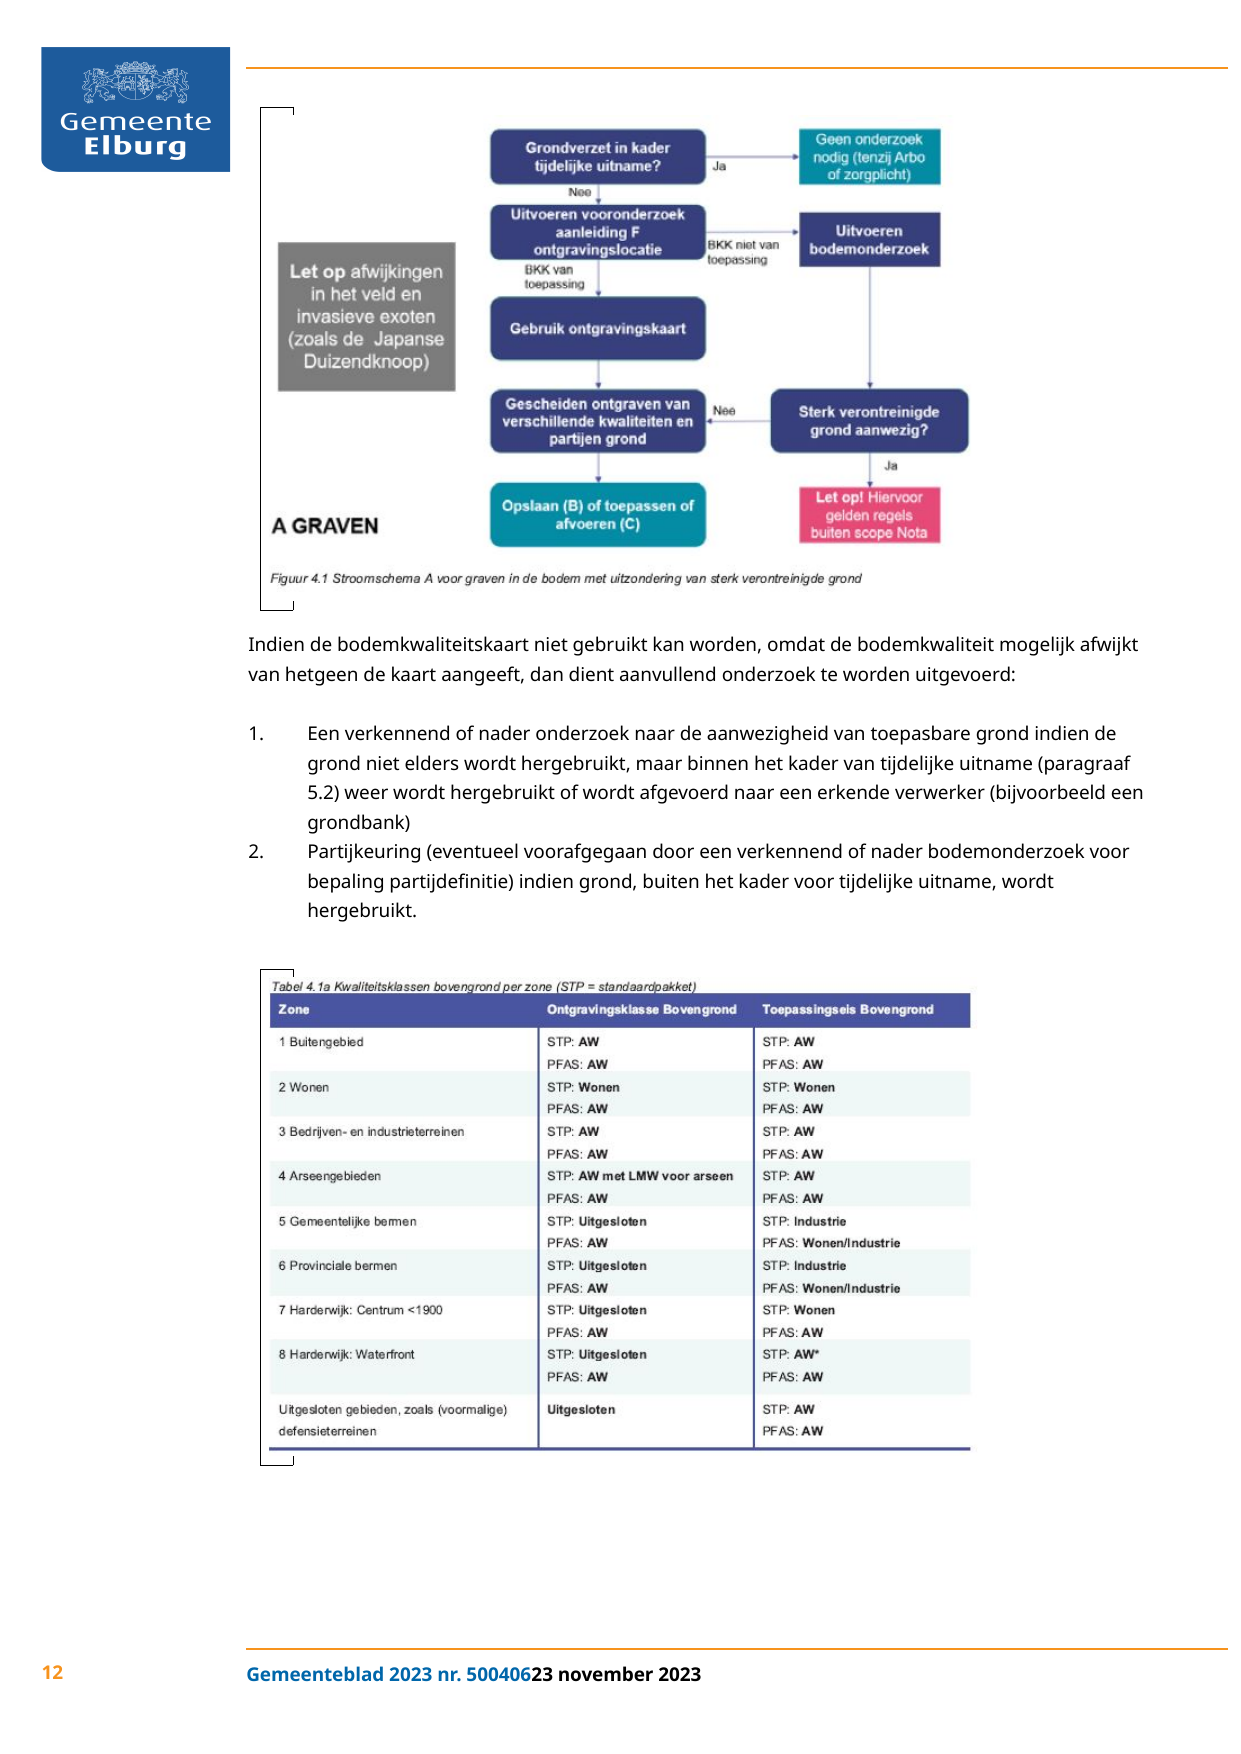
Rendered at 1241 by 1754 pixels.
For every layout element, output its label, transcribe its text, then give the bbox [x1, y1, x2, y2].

list Een verkennend of nader onderzoek naar de aanwezigheid van toepasbare grond indien de grond niet elders wordt hergebruikt, maar binnen het kader van tijdelijke uitname (paragraaf 5.2) weer wordt hergebruikt of wordt afgevoerd naar een erkende verwerker (bijvoorbeeld een grondbank) [248, 720, 1152, 834]
list Partijkeuring (eventueel voorafgegaan door een verkennend of nader bodemonderzoek voor bepaling partijdefinitie) indien grond, buiten het kader voor tijdelijke uitname, wordt hergebruikt. [248, 838, 1152, 923]
picture [41, 47, 231, 172]
text Indien de bodemkwaliteitskaart niet gebruikt kan worden, omdat de bodemkwaliteit mogelijk afwijkt van hetgeen de kaart aangeeft, dan dient aanvullend onderzoek te worden uitgevoerd: [248, 631, 1152, 687]
picture [268, 977, 978, 1456]
picture [268, 115, 978, 601]
